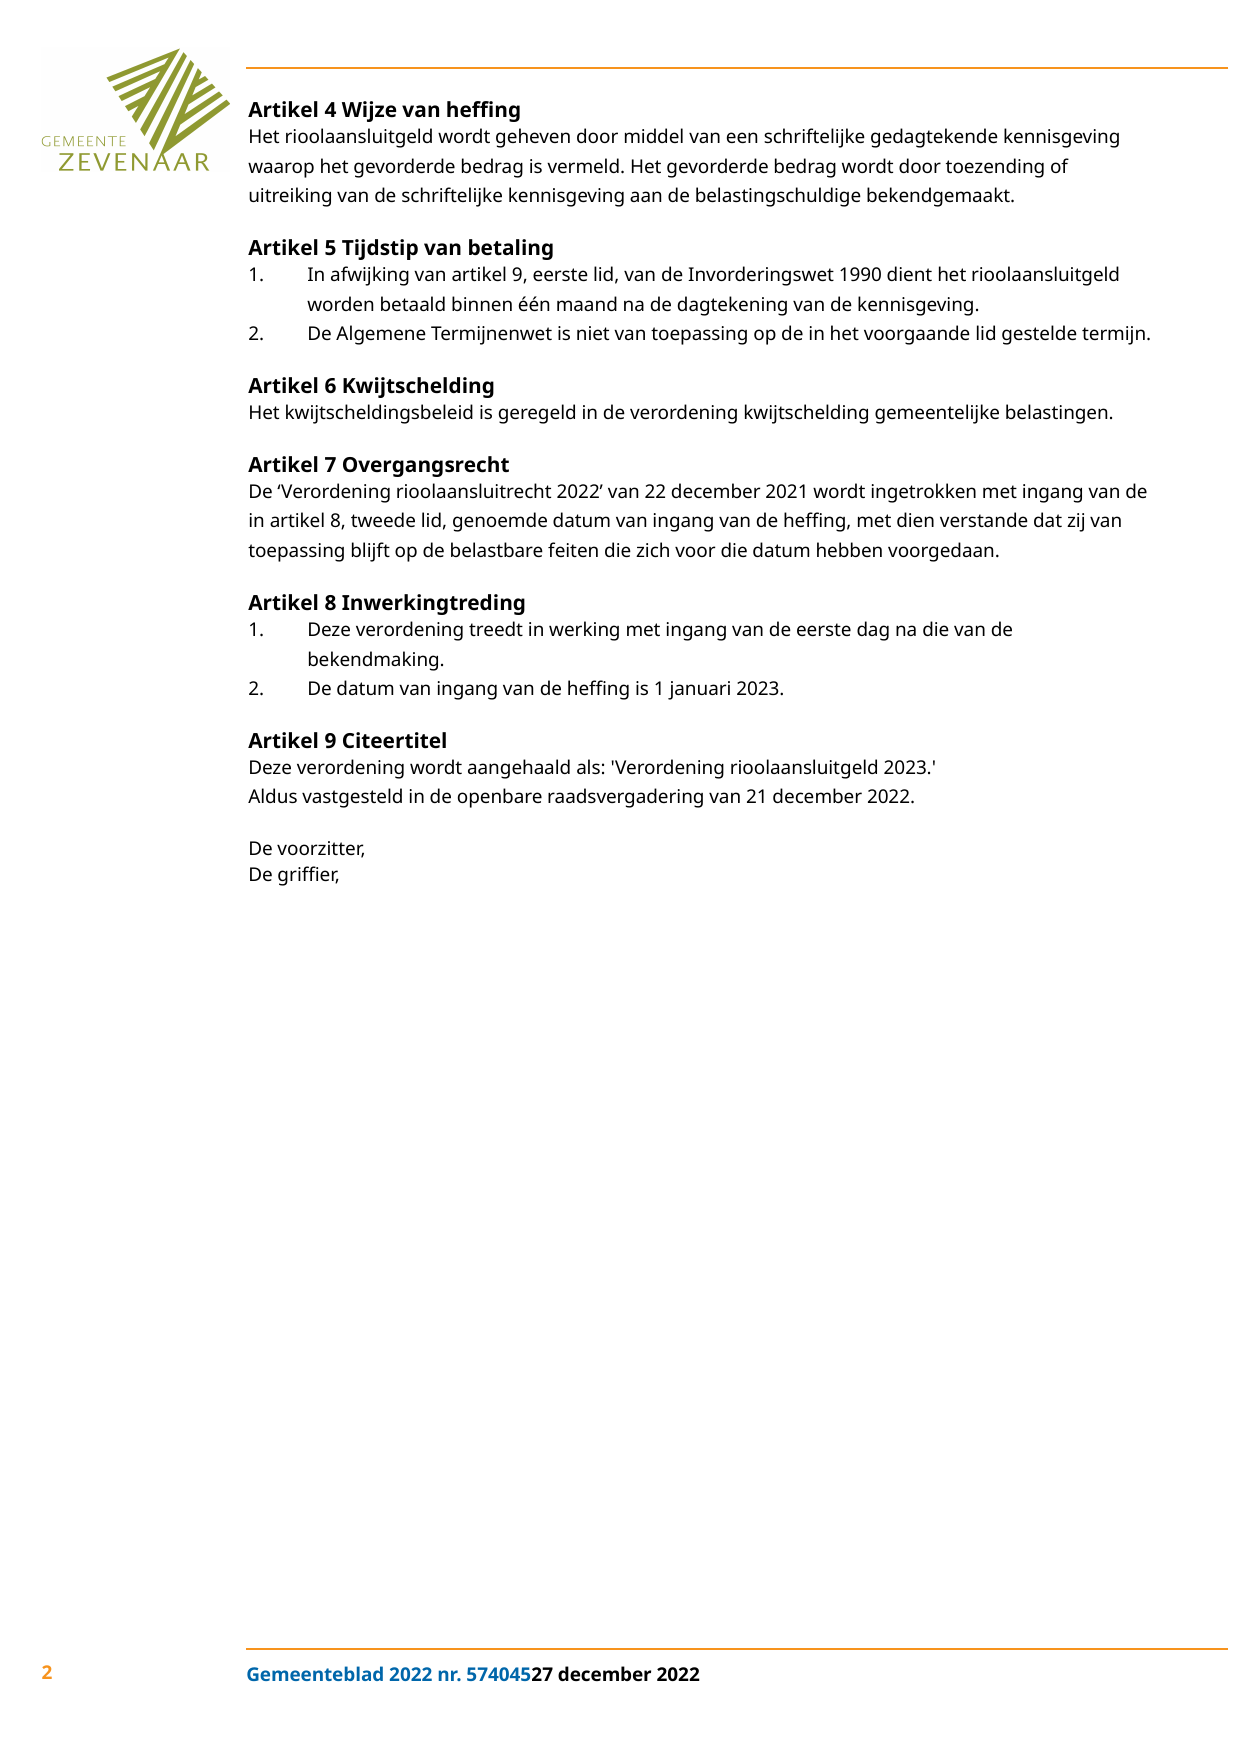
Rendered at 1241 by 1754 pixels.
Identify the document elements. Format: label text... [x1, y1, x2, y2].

text Aldus vastgesteld in de openbare raadsvergadering van 21 december 2022. [248, 784, 1152, 809]
text Het rioolaansluitgeld wordt geheven door middel van een schriftelijke gedagtekende kennisgeving waarop het gevorderde bedrag is vermeld. Het gevorderde bedrag wordt door toezending of uitreiking van de schriftelijke kennisgeving aan de belastingschuldige bekendgemaakt. [248, 123, 1152, 208]
text De ‘Verordening rioolaansluitrecht 2022’ van 22 december 2021 wordt ingetrokken met ingang van de in artikel 8, tweede lid, genoemde datum van ingang van de heffing, met dien verstande dat zij van toepassing blijft op de belastbare feiten die zich voor die datum hebben voorgedaan. [248, 478, 1152, 563]
list De Algemene Termijnenwet is niet van toepassing op de in het voorgaande lid gestelde termijn. [248, 320, 1152, 346]
text Artikel 8 Inwerkingtreding [248, 588, 1152, 616]
text Deze verordening wordt aangehaald als: 'Verordening rioolaansluitgeld 2023.' [248, 754, 1152, 780]
text Artikel 7 Overgangsrecht [248, 450, 1152, 478]
text Artikel 4 Wijze van heffing [248, 95, 1152, 123]
text Artikel 6 Kwijtschelding [248, 371, 1152, 399]
list In afwijking van artikel 9, eerste lid, van de Invorderingswet 1990 dient het rioolaansluitgeld worden betaald binnen één maand na de dagtekening van de kennisgeving. [248, 261, 1152, 317]
text Artikel 9 Citeertitel [248, 726, 1152, 754]
list Deze verordening treedt in werking met ingang van de eerste dag na die van de bekendmaking. [248, 616, 1152, 671]
picture [41, 47, 231, 172]
text De griffier, [248, 861, 1152, 887]
list De datum van ingang van de heffing is 1 januari 2023. [248, 675, 1152, 701]
text De voorzitter, [248, 835, 1152, 861]
text Artikel 5 Tijdstip van betaling [248, 233, 1152, 261]
text Het kwijtscheldingsbeleid is geregeld in de verordening kwijtschelding gemeentelijke belastingen. [248, 399, 1152, 425]
